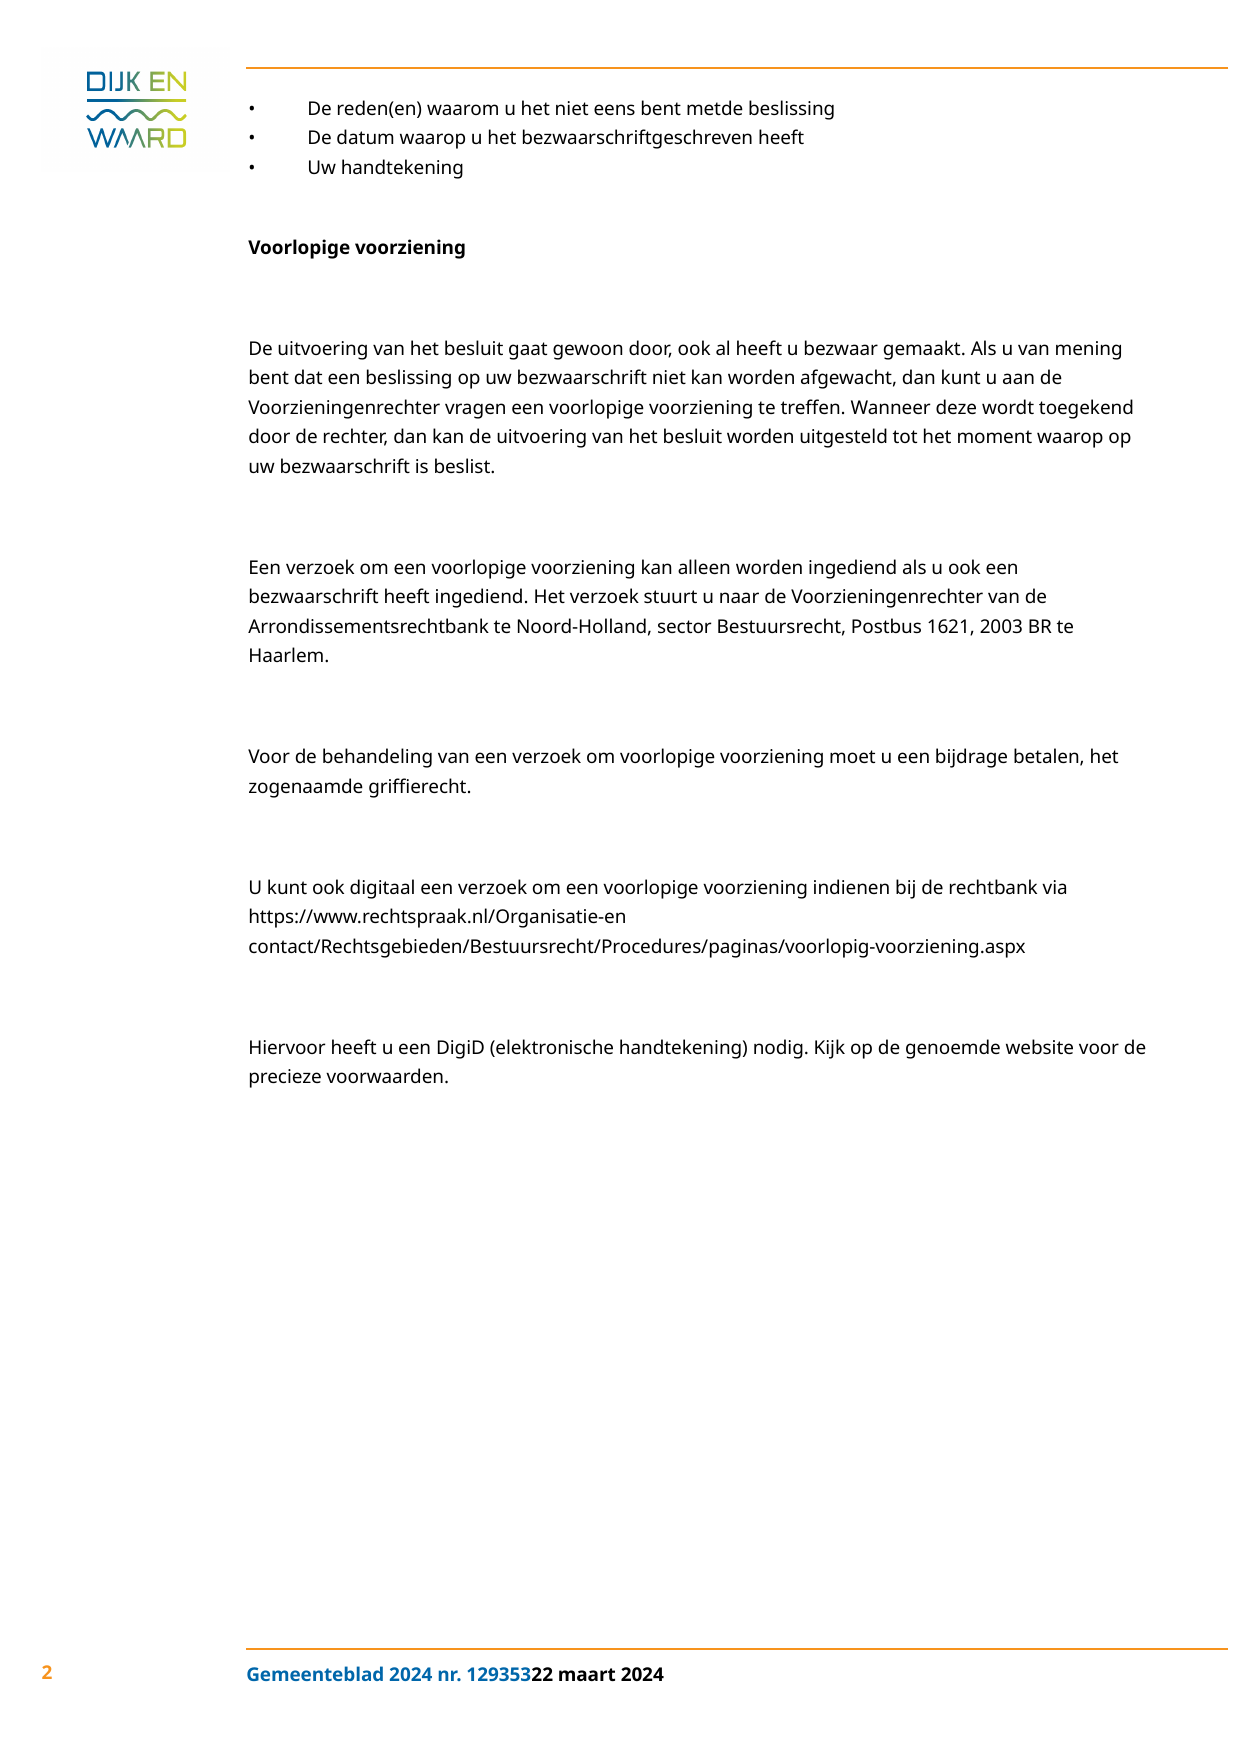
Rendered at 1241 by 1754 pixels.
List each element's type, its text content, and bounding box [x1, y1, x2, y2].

text Hiervoor heeft u een DigiD (elektronische handtekening) nodig. Kijk op de genoemde website voor de precieze voorwaarden. [248, 1034, 1152, 1089]
text Voorlopige voorziening [248, 234, 1152, 260]
list De reden(en) waarom u het niet eens bent metde beslissing [248, 95, 1152, 121]
text U kunt ook digitaal een verzoek om een voorlopige voorziening indienen bij de rechtbank via https://www.rechtspraak.nl/Organisatie-en contact/Rechtsgebieden/Bestuursrecht/Procedures/paginas/voorlopig-voorziening.aspx [248, 874, 1152, 959]
list De datum waarop u het bezwaarschriftgeschreven heeft [248, 124, 1152, 150]
list Uw handtekening [248, 154, 1152, 180]
text Voor de behandeling van een verzoek om voorlopige voorziening moet u een bijdrage betalen, het zogenaamde griffierecht. [248, 743, 1152, 799]
text De uitvoering van het besluit gaat gewoon door, ook al heeft u bezwaar gemaakt. Als u van mening bent dat een beslissing op uw bezwaarschrift niet kan worden afgewacht, dan kunt u aan de Voorzieningenrechter vragen een voorlopige voorziening te treffen. Wanneer deze wordt toegekend door de rechter, dan kan de uitvoering van het besluit worden uitgesteld tot het moment waarop op uw bezwaarschrift is beslist. [248, 335, 1152, 479]
text Een verzoek om een voorlopige voorziening kan alleen worden ingediend als u ook een bezwaarschrift heeft ingediend. Het verzoek stuurt u naar de Voorzieningenrechter van de Arrondissementsrechtbank te Noord-Holland, sector Bestuursrecht, Postbus 1621, 2003 BR te Haarlem. [248, 554, 1152, 668]
picture [41, 47, 231, 172]
